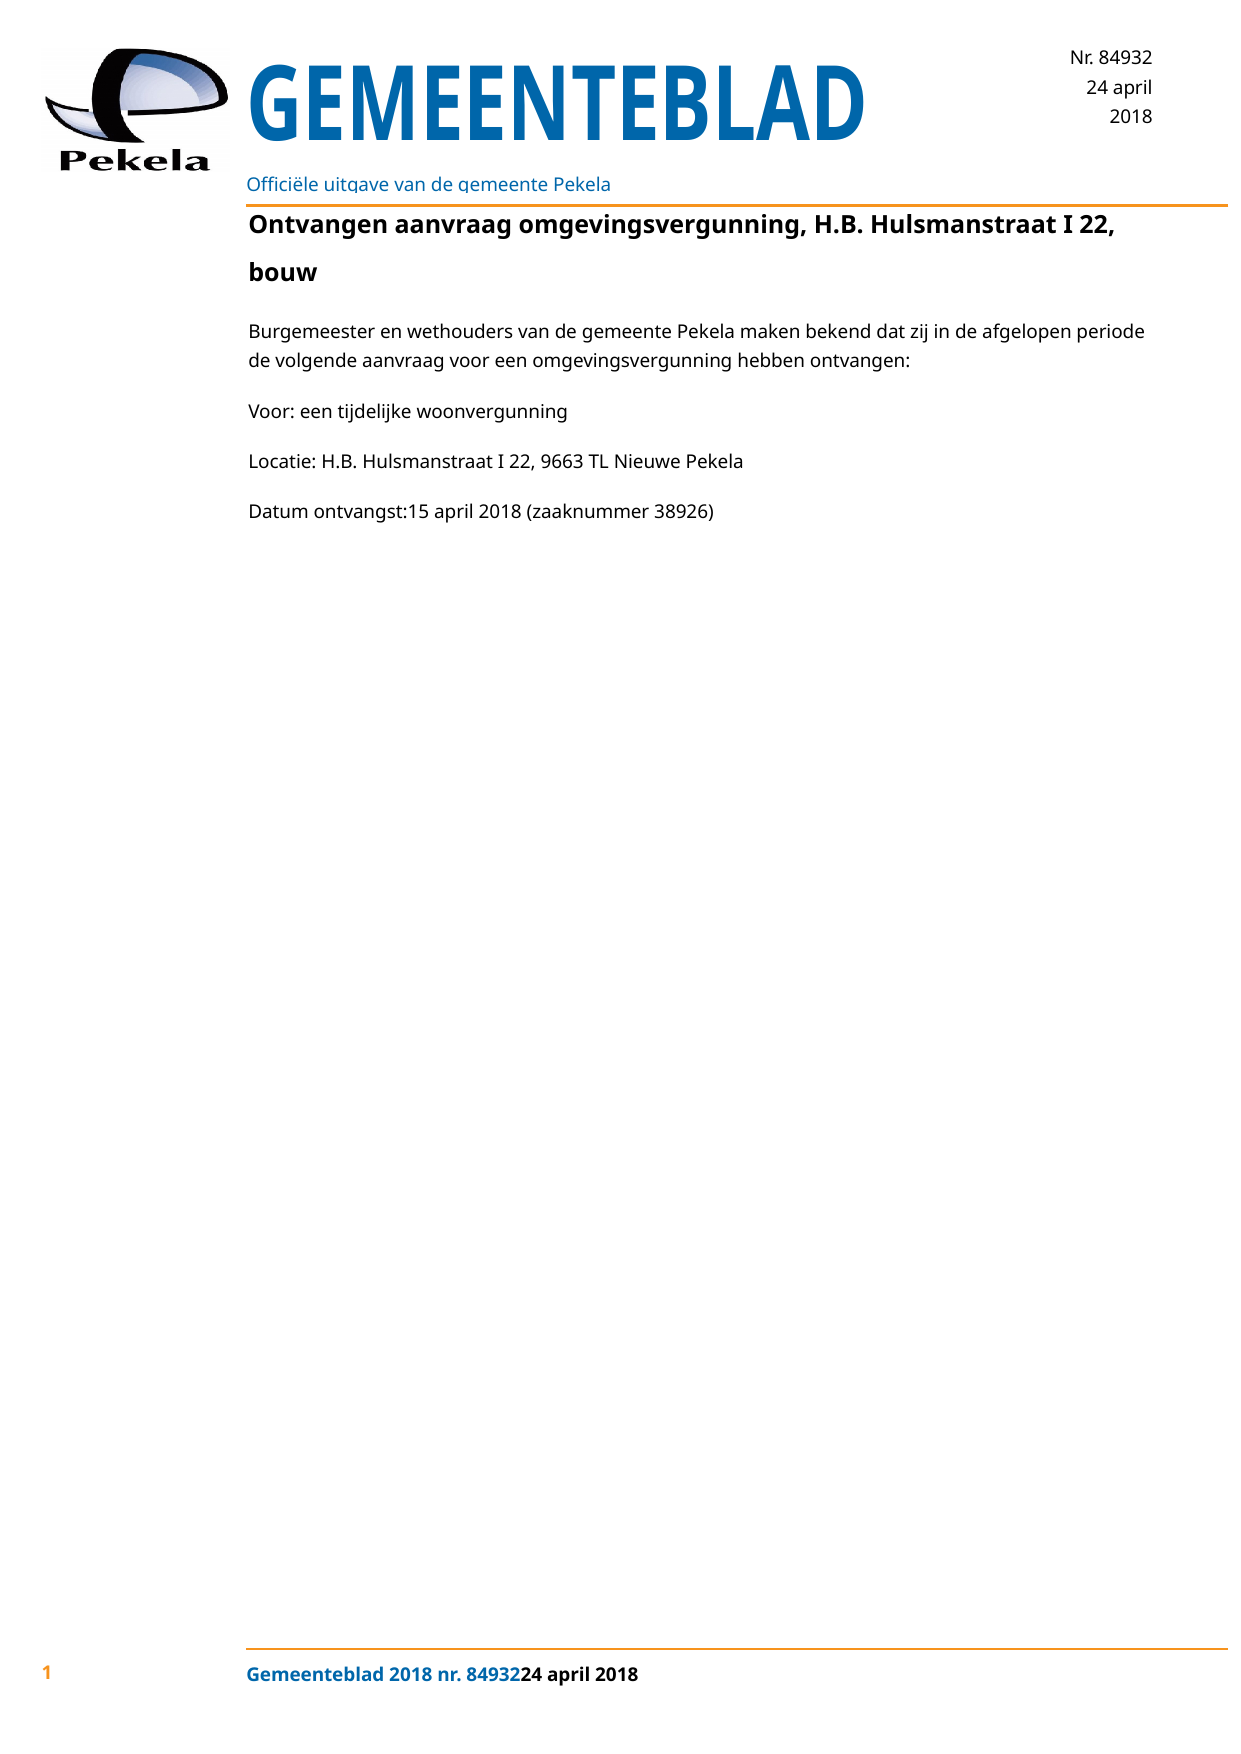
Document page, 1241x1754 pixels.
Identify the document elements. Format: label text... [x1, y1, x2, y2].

text Locatie: H.B. Hulsmanstraat I 22, 9663 TL Nieuwe Pekela [248, 448, 1152, 474]
text Datum ontvangst:15 april 2018 (zaaknummer 38926) [248, 499, 1152, 524]
text Burgemeester en wethouders van de gemeente Pekela maken bekend dat zij in de afgelopen periode de volgende aanvraag voor een omgevingsvergunning hebben ontvangen: [248, 318, 1152, 373]
text Voor: een tijdelijke woonvergunning [248, 398, 1152, 424]
text Ontvangen aanvraag omgevingsvergunning, H.B. Hulsmanstraat I 22, bouw [248, 207, 1152, 288]
picture [41, 47, 231, 172]
